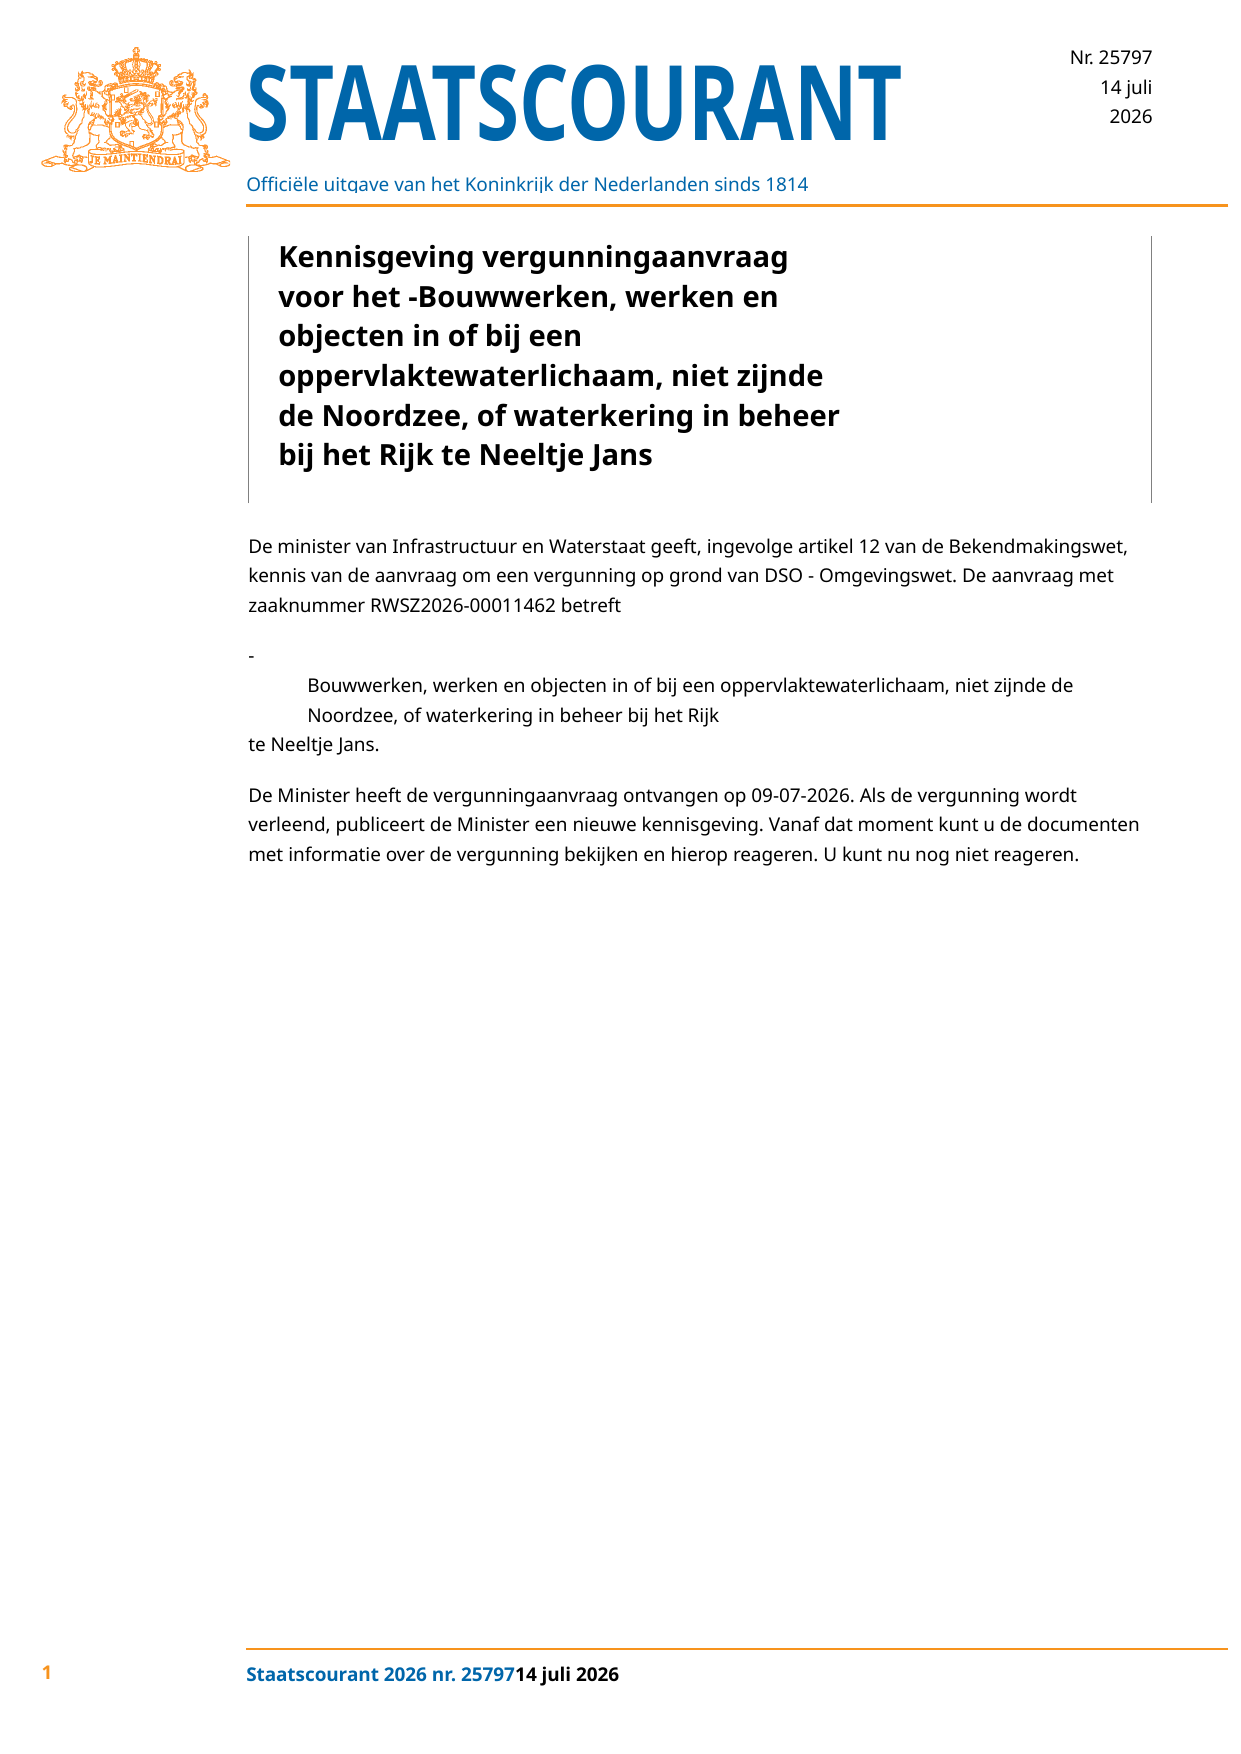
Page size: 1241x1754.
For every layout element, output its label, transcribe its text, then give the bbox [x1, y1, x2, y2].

picture [912, 236, 1090, 414]
text De minister van Infrastructuur en Waterstaat geeft, ingevolge artikel 12 van de Bekendmakingswet, kennis van de aanvraag om een vergunning op grond van DSO - Omgevingswet. De aanvraag met zaaknummer RWSZ2026-00011462 betreft [248, 533, 1152, 618]
table_header [1090, 236, 1151, 413]
table_header [850, 414, 1151, 503]
picture [41, 47, 231, 172]
table_header Kennisgeving vergunningaanvraag voor het -Bouwwerken, werken en objecten in of bij een oppervlaktewaterlichaam, niet zijnde de Noordzee, of waterkering in beheer bij het Rijk te Neeltje Jans [249, 236, 850, 503]
table_header [850, 236, 912, 413]
text De Minister heeft de vergunningaanvraag ontvangen op 09-07-2026. Als de vergunning wordt verleend, publiceert de Minister een nieuwe kennisgeving. Vanaf dat moment kunt u de documenten met informatie over de vergunning bekijken en hierop reageren. U kunt nu nog niet reageren. [248, 782, 1152, 867]
list Bouwwerken, werken en objecten in of bij een oppervlaktewaterlichaam, niet zijnde de Noordzee, of waterkering in beheer bij het Rijk [248, 672, 1152, 727]
text te Neeltje Jans. [248, 731, 1152, 757]
